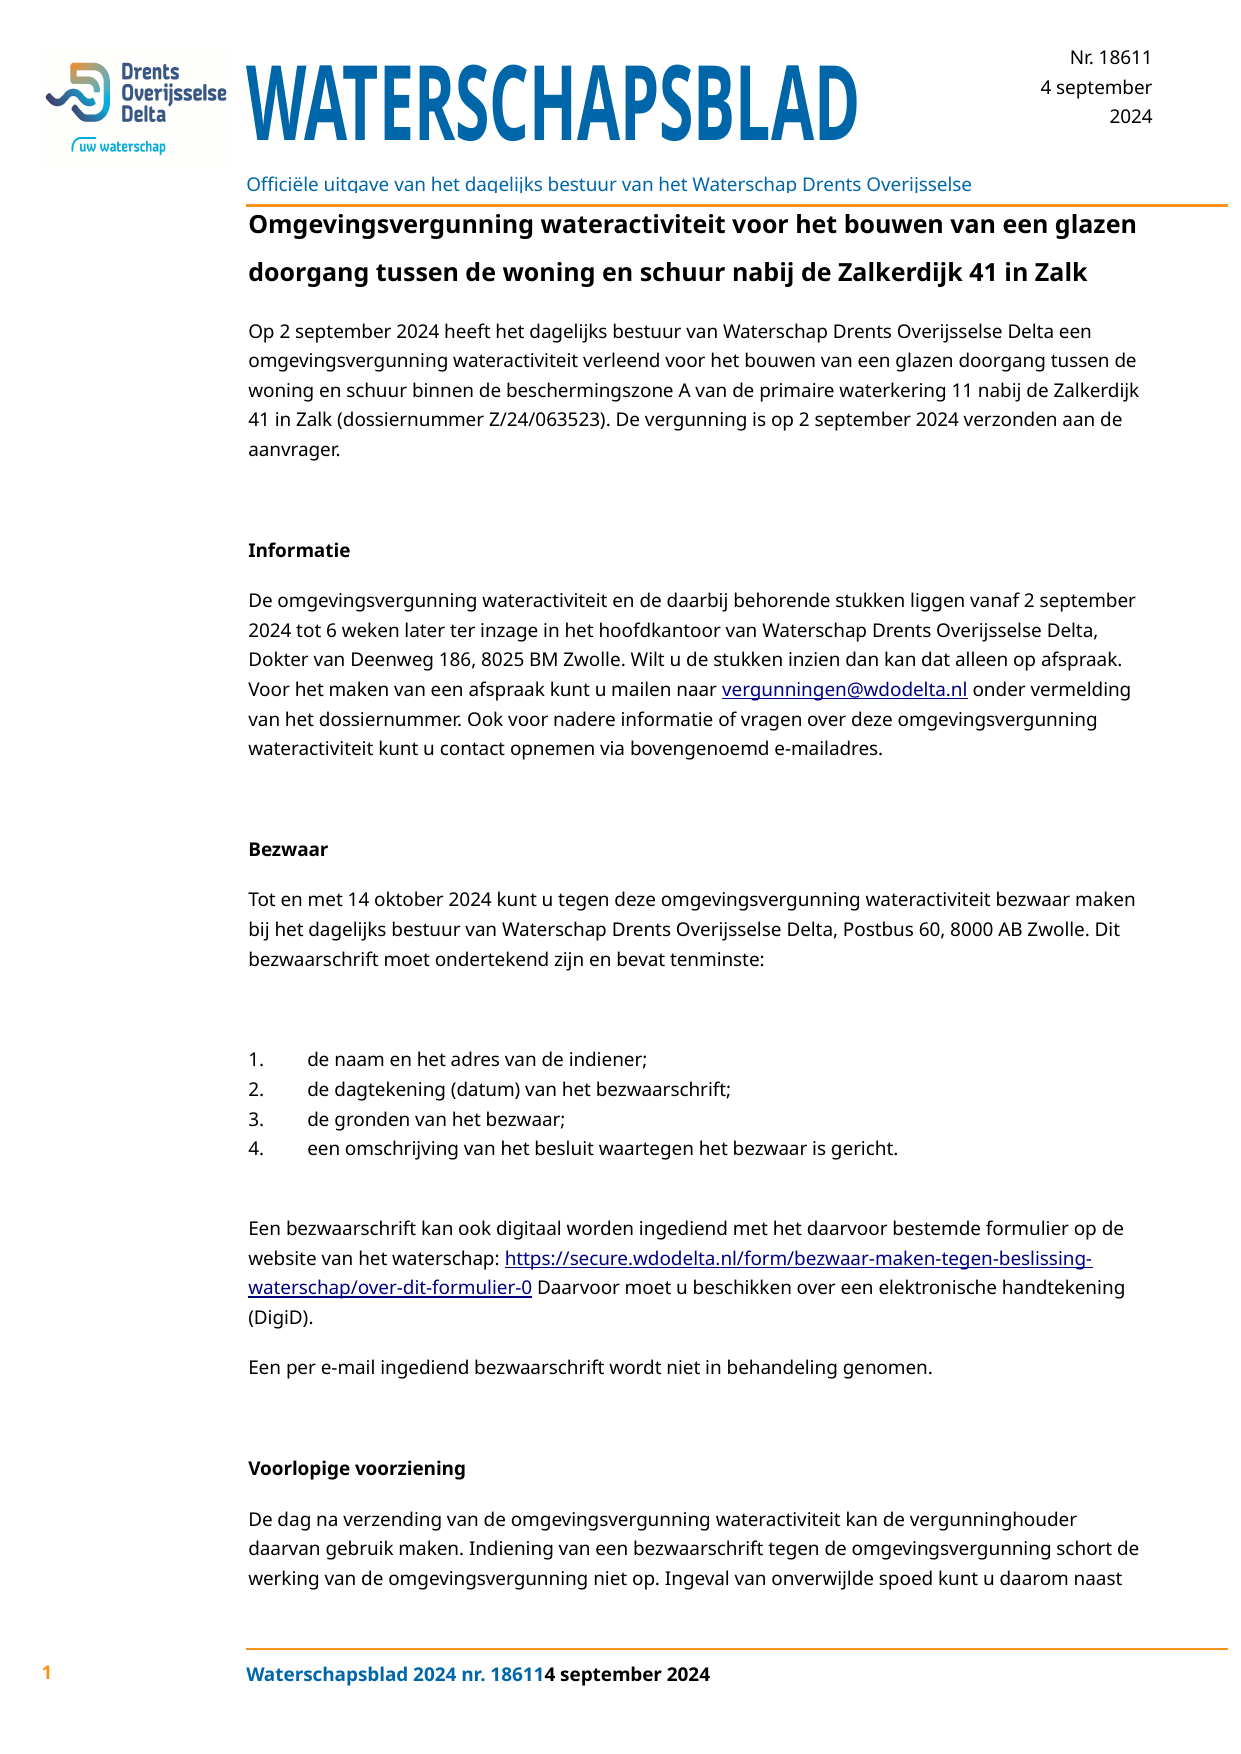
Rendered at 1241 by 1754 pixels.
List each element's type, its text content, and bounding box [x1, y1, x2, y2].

text Een bezwaarschrift kan ook digitaal worden ingediend met het daarvoor bestemde formulier op de website van het waterschap: https://secure.wdodelta.nl/form/bezwaar-maken-tegen-beslissing-waterschap/over-dit-formulier-0 Daarvoor moet u beschikken over een elektronische handtekening (DigiD). [248, 1215, 1152, 1330]
text Omgevingsvergunning wateractiviteit voor het bouwen van een glazen doorgang tussen de woning en schuur nabij de Zalkerdijk 41 in Zalk [248, 207, 1152, 288]
text De omgevingsvergunning wateractiviteit en de daarbij behorende stukken liggen vanaf 2 september 2024 tot 6 weken later ter inzage in het hoofdkantoor van Waterschap Drents Overijsselse Delta, Dokter van Deenweg 186, 8025 BM Zwolle. Wilt u de stukken inzien dan kan dat alleen op afspraak. Voor het maken van een afspraak kunt u mailen naar vergunningen@wdodelta.nl onder vermelding van het dossiernummer. Ook voor nadere informatie of vragen over deze omgevingsvergunning wateractiviteit kunt u contact opnemen via bovengenoemd e-mailadres. [248, 587, 1152, 761]
picture [41, 47, 231, 172]
text Tot en met 14 oktober 2024 kunt u tegen deze omgevingsvergunning wateractiviteit bezwaar maken bij het dagelijks bestuur van Waterschap Drents Overijsselse Delta, Postbus 60, 8000 AB Zwolle. Dit bezwaarschrift moet ondertekend zijn en bevat tenminste: [248, 887, 1152, 972]
list de dagtekening (datum) van het bezwaarschrift; [248, 1076, 1152, 1102]
list een omschrijving van het besluit waartegen het bezwaar is gericht. [248, 1135, 1152, 1161]
text Voorlopige voorziening [248, 1455, 1152, 1481]
text Een per e-mail ingediend bezwaarschrift wordt niet in behandeling genomen. [248, 1354, 1152, 1380]
list de gronden van het bezwaar; [248, 1106, 1152, 1132]
text Bezwaar [248, 836, 1152, 862]
text Op 2 september 2024 heeft het dagelijks bestuur van Waterschap Drents Overijsselse Delta een omgevingsvergunning wateractiviteit verleend voor het bouwen van een glazen doorgang tussen de woning en schuur binnen de beschermingszone A van de primaire waterkering 11 nabij de Zalkerdijk 41 in Zalk (dossiernummer Z/24/063523). De vergunning is op 2 september 2024 verzonden aan de aanvrager. [248, 318, 1152, 462]
text Informatie [248, 537, 1152, 563]
list de naam en het adres van de indiener; [248, 1047, 1152, 1072]
text De dag na verzending van de omgevingsvergunning wateractiviteit kan de vergunninghouder daarvan gebruik maken. Indiening van een bezwaarschrift tegen de omgevingsvergunning schort de werking van de omgevingsvergunning niet op. Ingeval van onverwijlde spoed kunt u daarom naast [248, 1506, 1152, 1591]
